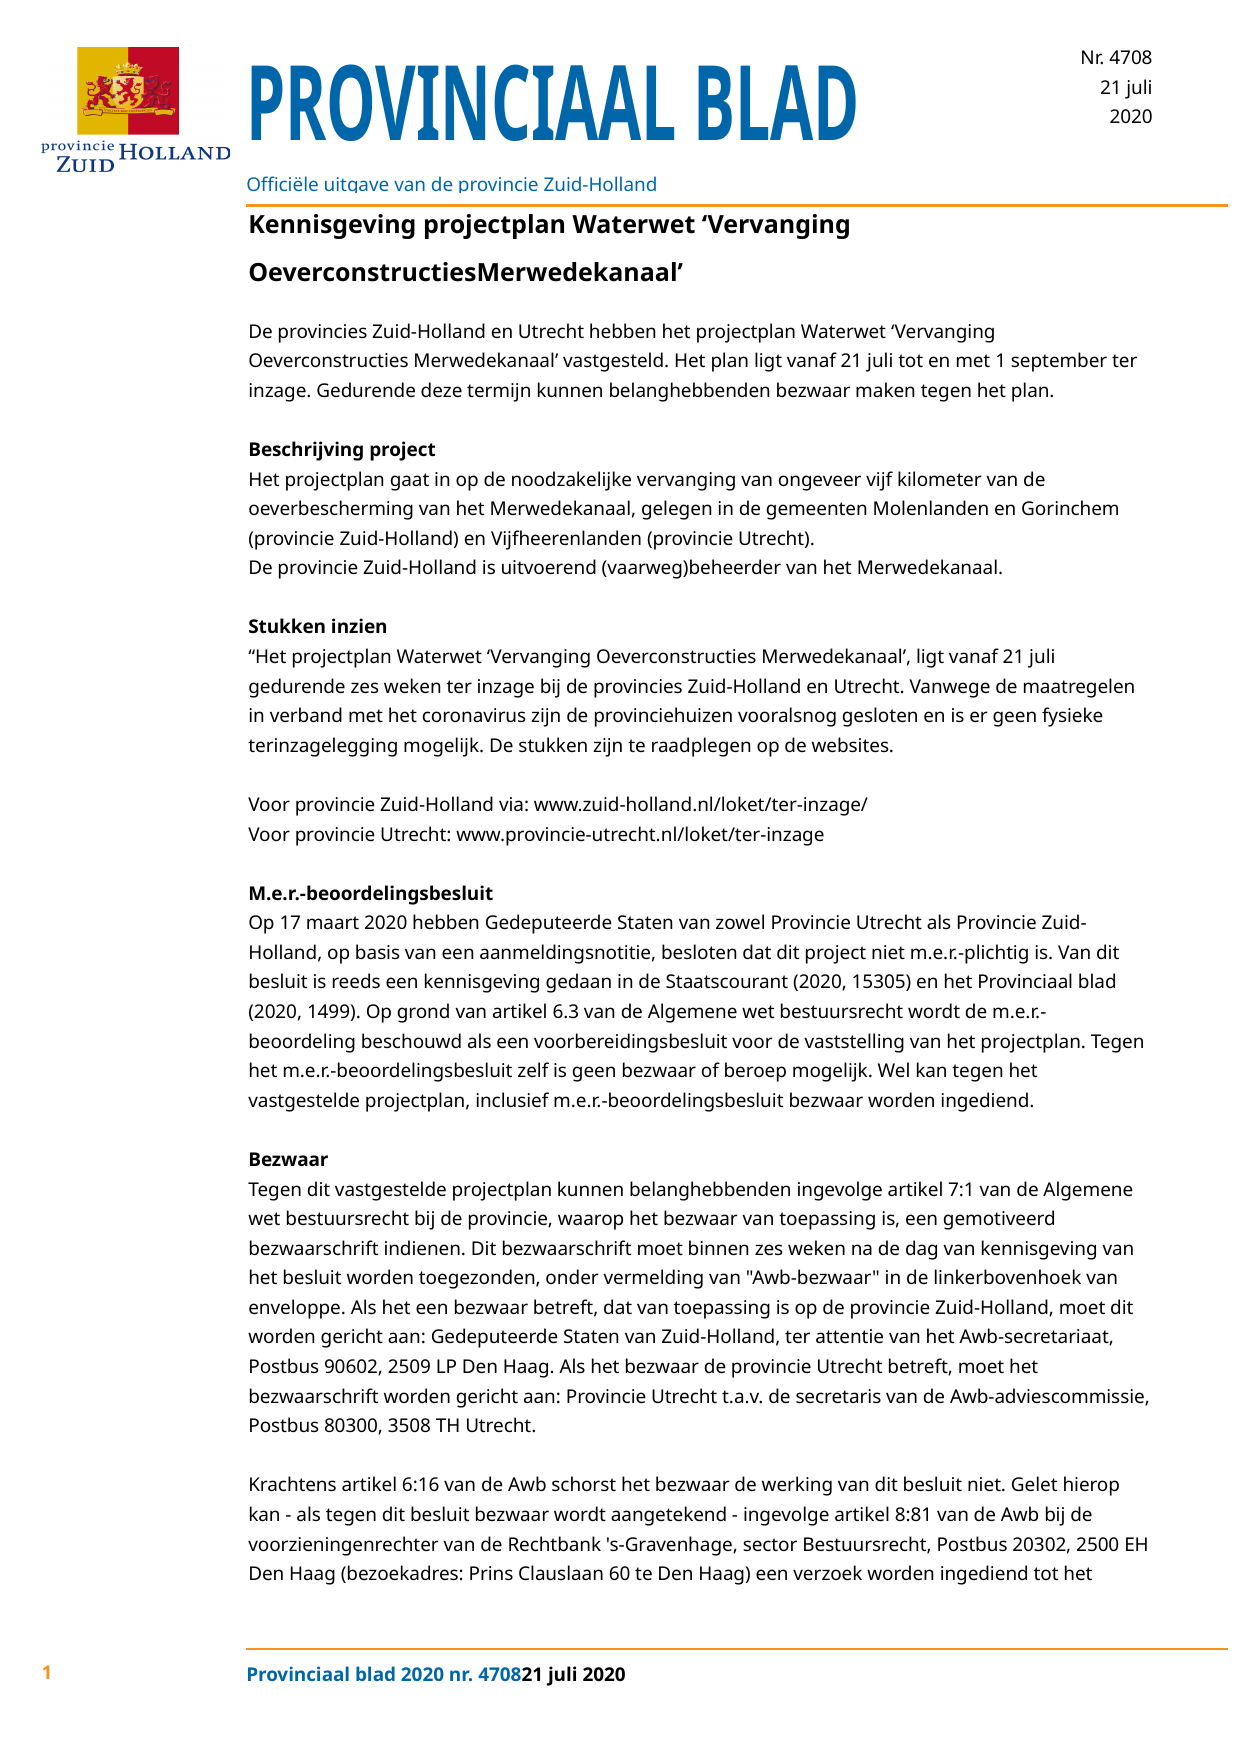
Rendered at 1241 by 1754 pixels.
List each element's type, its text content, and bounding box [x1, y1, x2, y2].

text Tegen dit vastgestelde projectplan kunnen belanghebbenden ingevolge artikel 7:1 van de Algemene wet bestuursrecht bij de provincie, waarop het bezwaar van toepassing is, een gemotiveerd bezwaarschrift indienen. Dit bezwaarschrift moet binnen zes weken na de dag van kennisgeving van het besluit worden toegezonden, onder vermelding van "Awb-bezwaar" in de linkerbovenhoek van enveloppe. Als het een bezwaar betreft, dat van toepassing is op de provincie Zuid-Holland, moet dit worden gericht aan: Gedeputeerde Staten van Zuid-Holland, ter attentie van het Awb-secretariaat, Postbus 90602, 2509 LP Den Haag. Als het bezwaar de provincie Utrecht betreft, moet het bezwaarschrift worden gericht aan: Provincie Utrecht t.a.v. de secretaris van de Awb-adviescommissie, Postbus 80300, 3508 TH Utrecht. [248, 1176, 1152, 1438]
text M.e.r.-beoordelingsbesluit [248, 880, 1152, 906]
text Beschrijving project [248, 436, 1152, 462]
text Op 17 maart 2020 hebben Gedeputeerde Staten van zowel Provincie Utrecht als Provincie Zuid-Holland, op basis van een aanmeldingsnotitie, besloten dat dit project niet m.e.r.-plichtig is. Van dit besluit is reeds een kennisgeving gedaan in de Staatscourant (2020, 15305) en het Provinciaal blad (2020, 1499). Op grond van artikel 6.3 van de Algemene wet bestuursrecht wordt de m.e.r.-beoordeling beschouwd als een voorbereidingsbesluit voor de vaststelling van het projectplan. Tegen het m.e.r.-beoordelingsbesluit zelf is geen bezwaar of beroep mogelijk. Wel kan tegen het vastgestelde projectplan, inclusief m.e.r.-beoordelingsbesluit bezwaar worden ingediend. [248, 909, 1152, 1113]
text De provincie Zuid-Holland is uitvoerend (vaarweg)beheerder van het Merwedekanaal. [248, 554, 1152, 580]
text Voor provincie Utrecht: www.provincie-utrecht.nl/loket/ter-inzage [248, 821, 1152, 847]
text Krachtens artikel 6:16 van de Awb schorst het bezwaar de werking van dit besluit niet. Gelet hierop kan - als tegen dit besluit bezwaar wordt aangetekend - ingevolge artikel 8:81 van de Awb bij de voorzieningenrechter van de Rechtbank 's-Gravenhage, sector Bestuursrecht, Postbus 20302, 2500 EH Den Haag (bezoekadres: Prins Clauslaan 60 te Den Haag) een verzoek worden ingediend tot het [248, 1472, 1152, 1586]
picture [41, 47, 231, 172]
text Bezwaar [248, 1146, 1152, 1172]
text Kennisgeving projectplan Waterwet ‘Vervanging OeverconstructiesMerwedekanaal’ [248, 207, 1152, 288]
text Stukken inzien [248, 614, 1152, 639]
text Voor provincie Zuid-Holland via: www.zuid-holland.nl/loket/ter-inzage/ [248, 791, 1152, 817]
text Het projectplan gaat in op de noodzakelijke vervanging van ongeveer vijf kilometer van de oeverbescherming van het Merwedekanaal, gelegen in de gemeenten Molenlanden en Gorinchem (provincie Zuid-Holland) en Vijfheerenlanden (provincie Utrecht). [248, 466, 1152, 551]
text “Het projectplan Waterwet ‘Vervanging Oeverconstructies Merwedekanaal’, ligt vanaf 21 juli gedurende zes weken ter inzage bij de provincies Zuid-Holland en Utrecht. Vanwege de maatregelen in verband met het coronavirus zijn de provinciehuizen vooralsnog gesloten en is er geen fysieke terinzagelegging mogelijk. De stukken zijn te raadplegen op de websites. [248, 643, 1152, 758]
text De provincies Zuid-Holland en Utrecht hebben het projectplan Waterwet ‘Vervanging Oeverconstructies Merwedekanaal’ vastgesteld. Het plan ligt vanaf 21 juli tot en met 1 september ter inzage. Gedurende deze termijn kunnen belanghebbenden bezwaar maken tegen het plan. [248, 318, 1152, 403]
